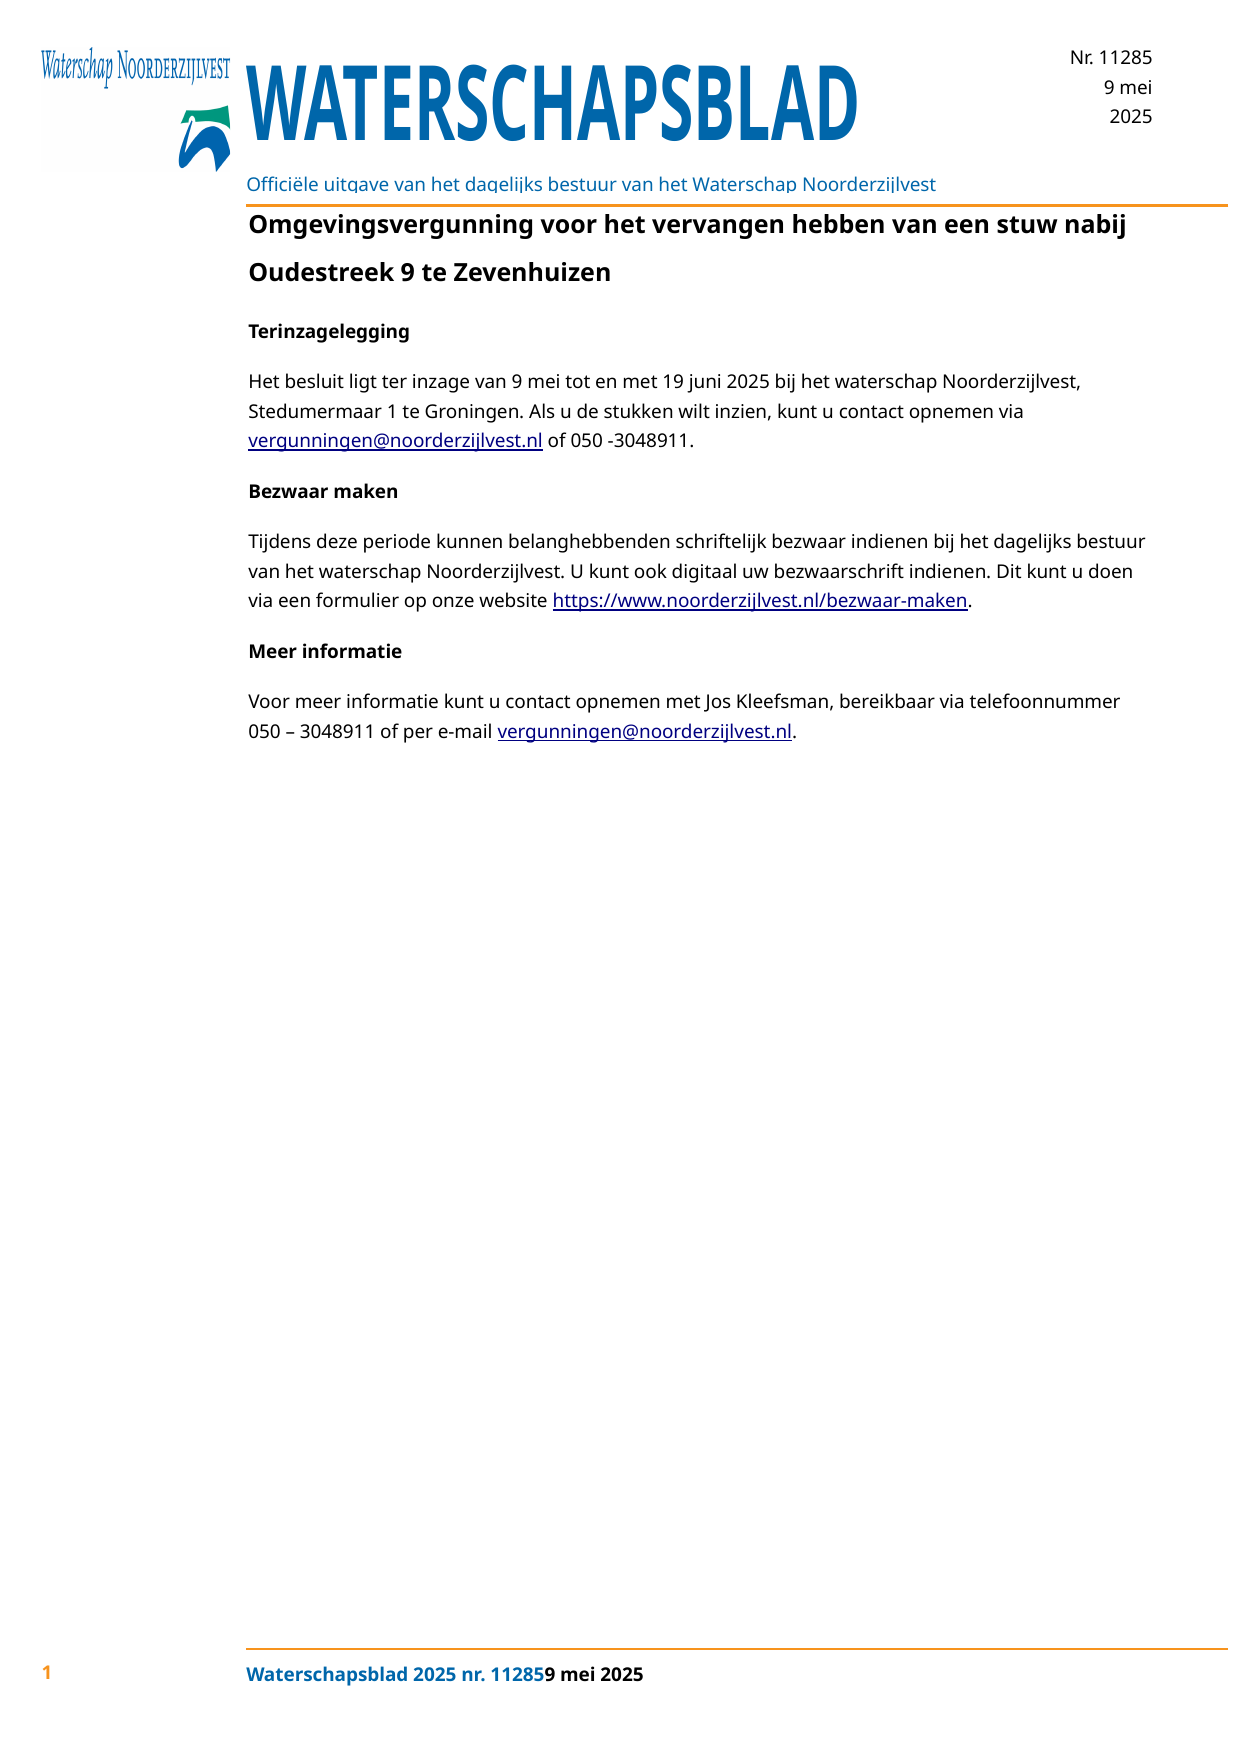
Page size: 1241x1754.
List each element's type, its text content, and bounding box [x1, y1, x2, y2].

text Terinzagelegging [248, 318, 1152, 344]
text Tijdens deze periode kunnen belanghebbenden schriftelijk bezwaar indienen bij het dagelijks bestuur van het waterschap Noorderzijlvest. U kunt ook digitaal uw bezwaarschrift indienen. Dit kunt u doen via een formulier op onze website https://www.noorderzijlvest.nl/bezwaar-maken. [248, 528, 1152, 613]
text Meer informatie [248, 638, 1152, 664]
picture [41, 47, 231, 172]
text Voor meer informatie kunt u contact opnemen met Jos Kleefsman, bereikbaar via telefoonnummer 050 – 3048911 of per e-mail vergunningen@noorderzijlvest.nl. [248, 688, 1152, 744]
text Het besluit ligt ter inzage van 9 mei tot en met 19 juni 2025 bij het waterschap Noorderzijlvest, Stedumermaar 1 te Groningen. Als u de stukken wilt inzien, kunt u contact opnemen via vergunningen@noorderzijlvest.nl of 050 -3048911. [248, 368, 1152, 453]
text Bezwaar maken [248, 478, 1152, 504]
text Omgevingsvergunning voor het vervangen hebben van een stuw nabij Oudestreek 9 te Zevenhuizen [248, 207, 1152, 288]
